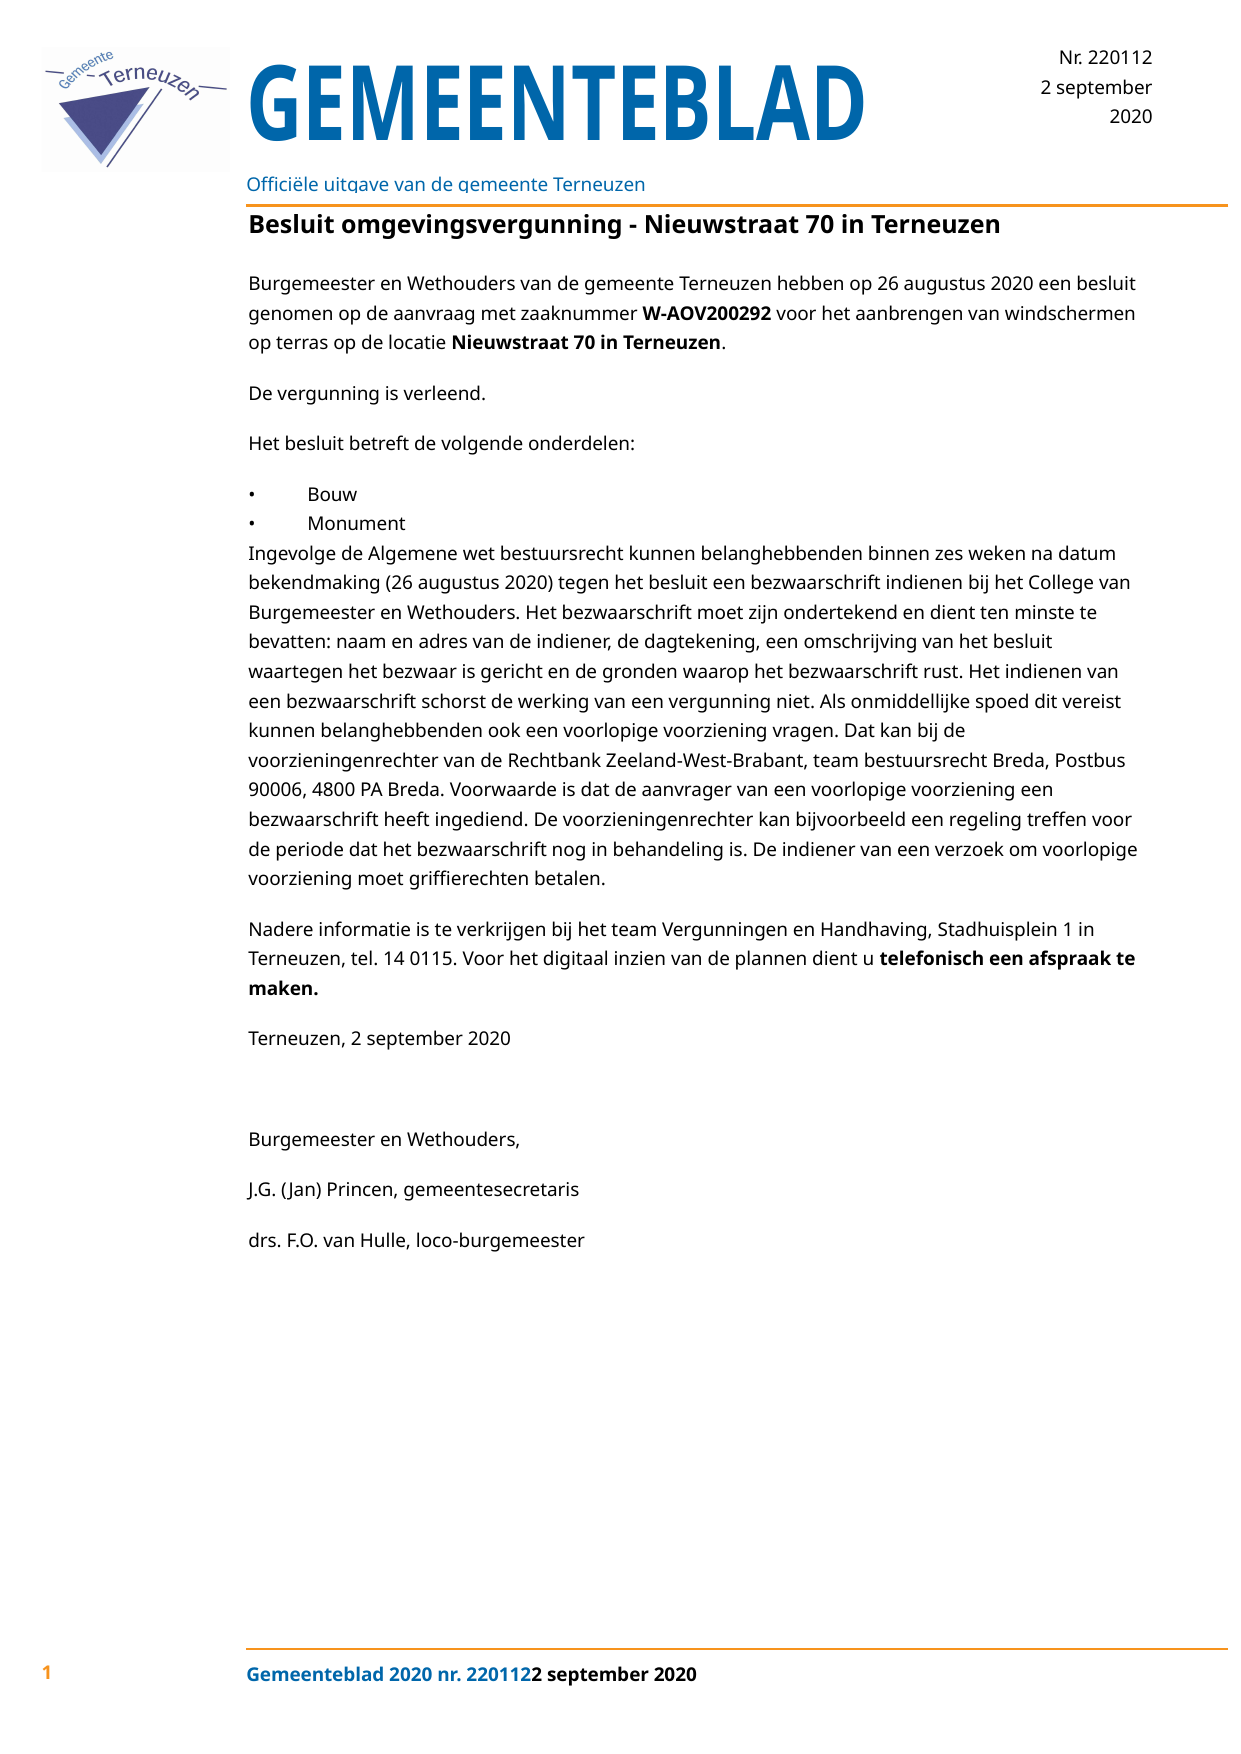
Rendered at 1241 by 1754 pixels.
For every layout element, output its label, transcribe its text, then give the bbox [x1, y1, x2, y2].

picture [41, 47, 231, 172]
text J.G. (Jan) Princen, gemeentesecretaris [248, 1177, 1152, 1202]
text Het besluit betreft de volgende onderdelen: [248, 430, 1152, 456]
text drs. F.O. van Hulle, loco-burgemeester [248, 1227, 1152, 1253]
text Nadere informatie is te verkrijgen bij het team Vergunningen en Handhaving, Stadhuisplein 1 in Terneuzen, tel. 14 0115. Voor het digitaal inzien van de plannen dient u telefonisch een afspraak te maken. [248, 916, 1152, 1001]
text De vergunning is verleend. [248, 380, 1152, 406]
text Besluit omgevingsvergunning - Nieuwstraat 70 in Terneuzen [248, 207, 1152, 241]
text Terneuzen, 2 september 2020 [248, 1025, 1152, 1051]
list Monument [248, 510, 1152, 536]
list Bouw [248, 481, 1152, 506]
text Burgemeester en Wethouders van de gemeente Terneuzen hebben op 26 augustus 2020 een besluit genomen op de aanvraag met zaaknummer W-AOV200292 voor het aanbrengen van windschermen op terras op de locatie Nieuwstraat 70 in Terneuzen. [248, 270, 1152, 355]
text Burgemeester en Wethouders, [248, 1126, 1152, 1152]
text Ingevolge de Algemene wet bestuursrecht kunnen belanghebbenden binnen zes weken na datum bekendmaking (26 augustus 2020) tegen het besluit een bezwaarschrift indienen bij het College van Burgemeester en Wethouders. Het bezwaarschrift moet zijn ondertekend en dient ten minste te bevatten: naam en adres van de indiener, de dagtekening, een omschrijving van het besluit waartegen het bezwaar is gericht en de gronden waarop het bezwaarschrift rust. Het indienen van een bezwaarschrift schorst de werking van een vergunning niet. Als onmiddellijke spoed dit vereist kunnen belanghebbenden ook een voorlopige voorziening vragen. Dat kan bij de voorzieningenrechter van de Rechtbank Zeeland-West-Brabant, team bestuursrecht Breda, Postbus 90006, 4800 PA Breda. Voorwaarde is dat de aanvrager van een voorlopige voorziening een bezwaarschrift heeft ingediend. De voorzieningenrechter kan bijvoorbeeld een regeling treffen voor de periode dat het bezwaarschrift nog in behandeling is. De indiener van een verzoek om voorlopige voorziening moet griffierechten betalen. [248, 540, 1152, 891]
